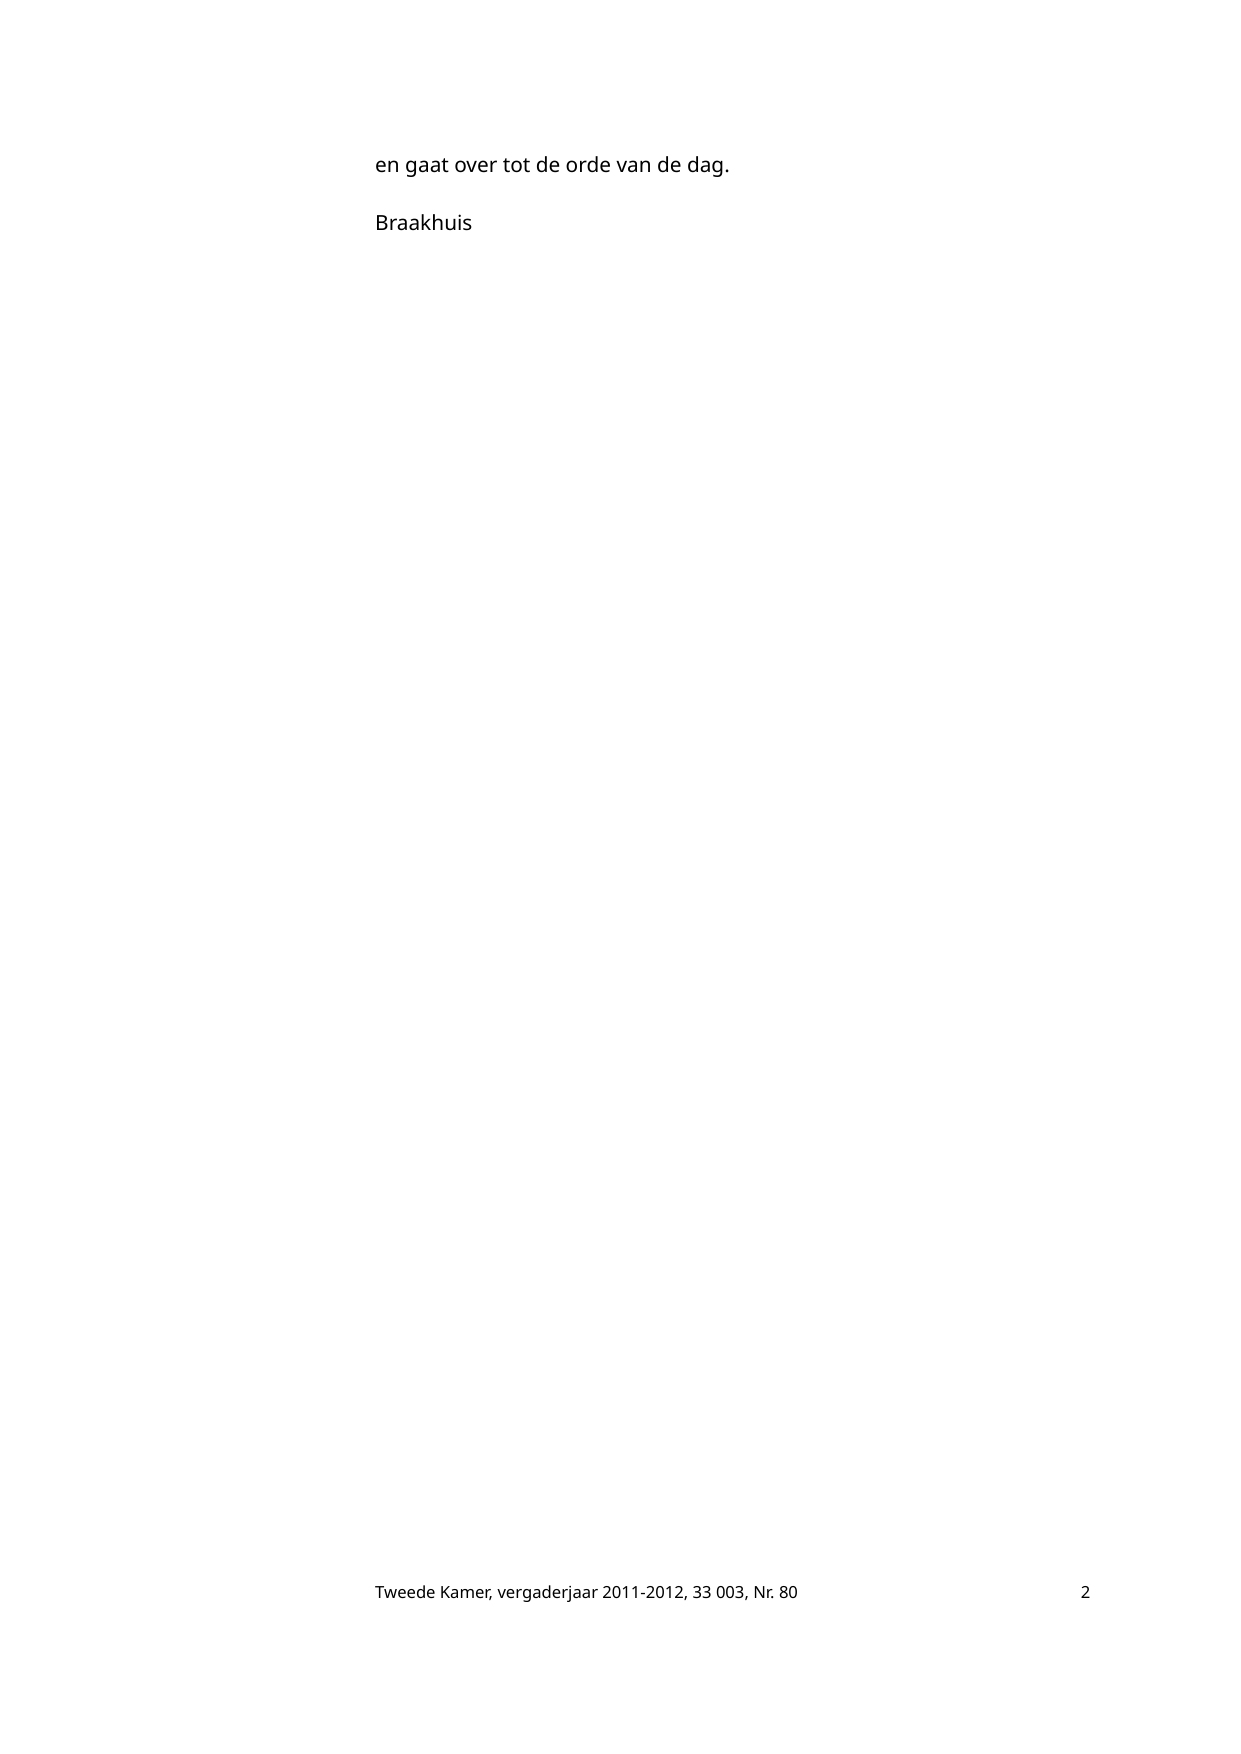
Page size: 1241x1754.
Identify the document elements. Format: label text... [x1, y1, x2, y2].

text Braakhuis [375, 208, 1090, 237]
text en gaat over tot de orde van de dag. [375, 150, 1090, 178]
